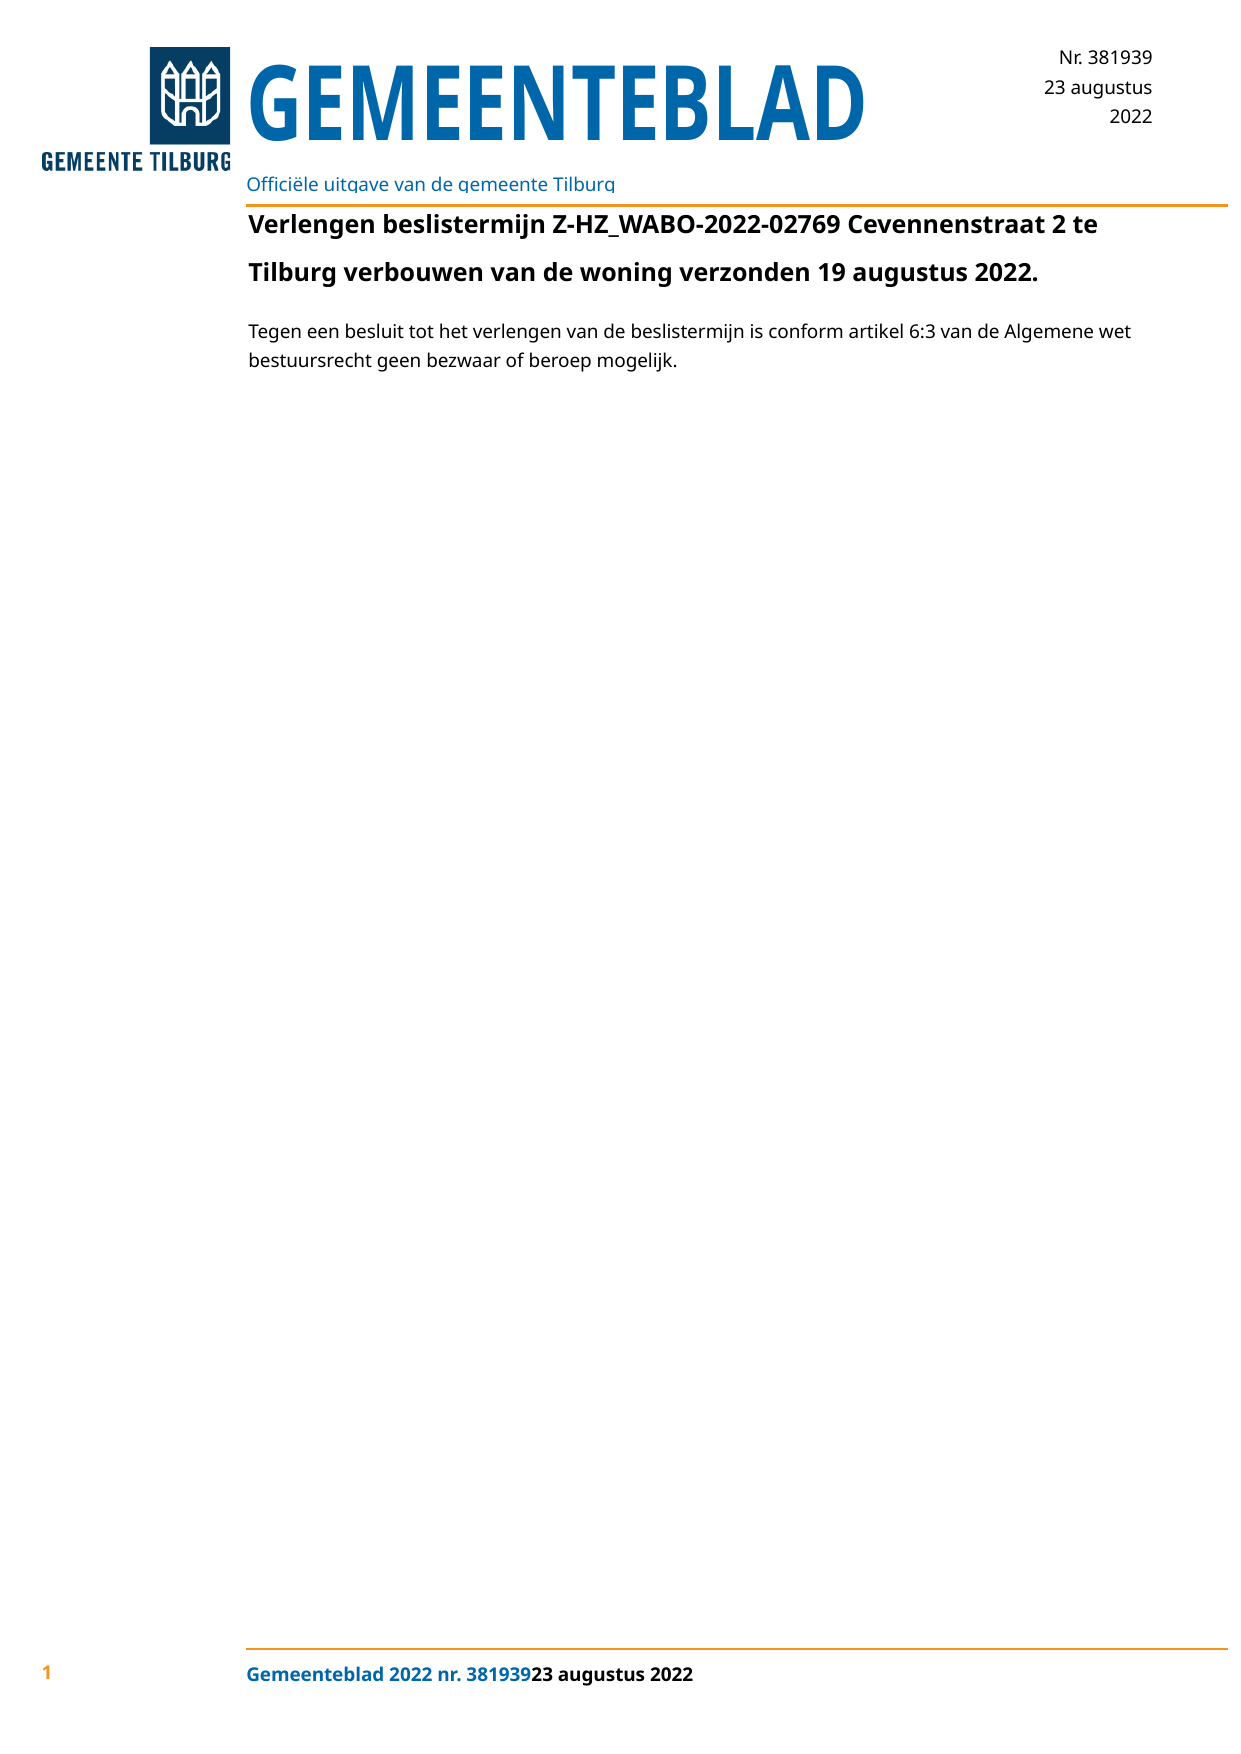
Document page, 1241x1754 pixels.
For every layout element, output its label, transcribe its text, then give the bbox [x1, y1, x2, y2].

text Tegen een besluit tot het verlengen van de beslistermijn is conform artikel 6:3 van de Algemene wet bestuursrecht geen bezwaar of beroep mogelijk. [248, 318, 1152, 373]
picture [41, 47, 231, 172]
text Verlengen beslistermijn Z-HZ_WABO-2022-02769 Cevennenstraat 2 te Tilburg verbouwen van de woning verzonden 19 augustus 2022. [248, 207, 1152, 288]
